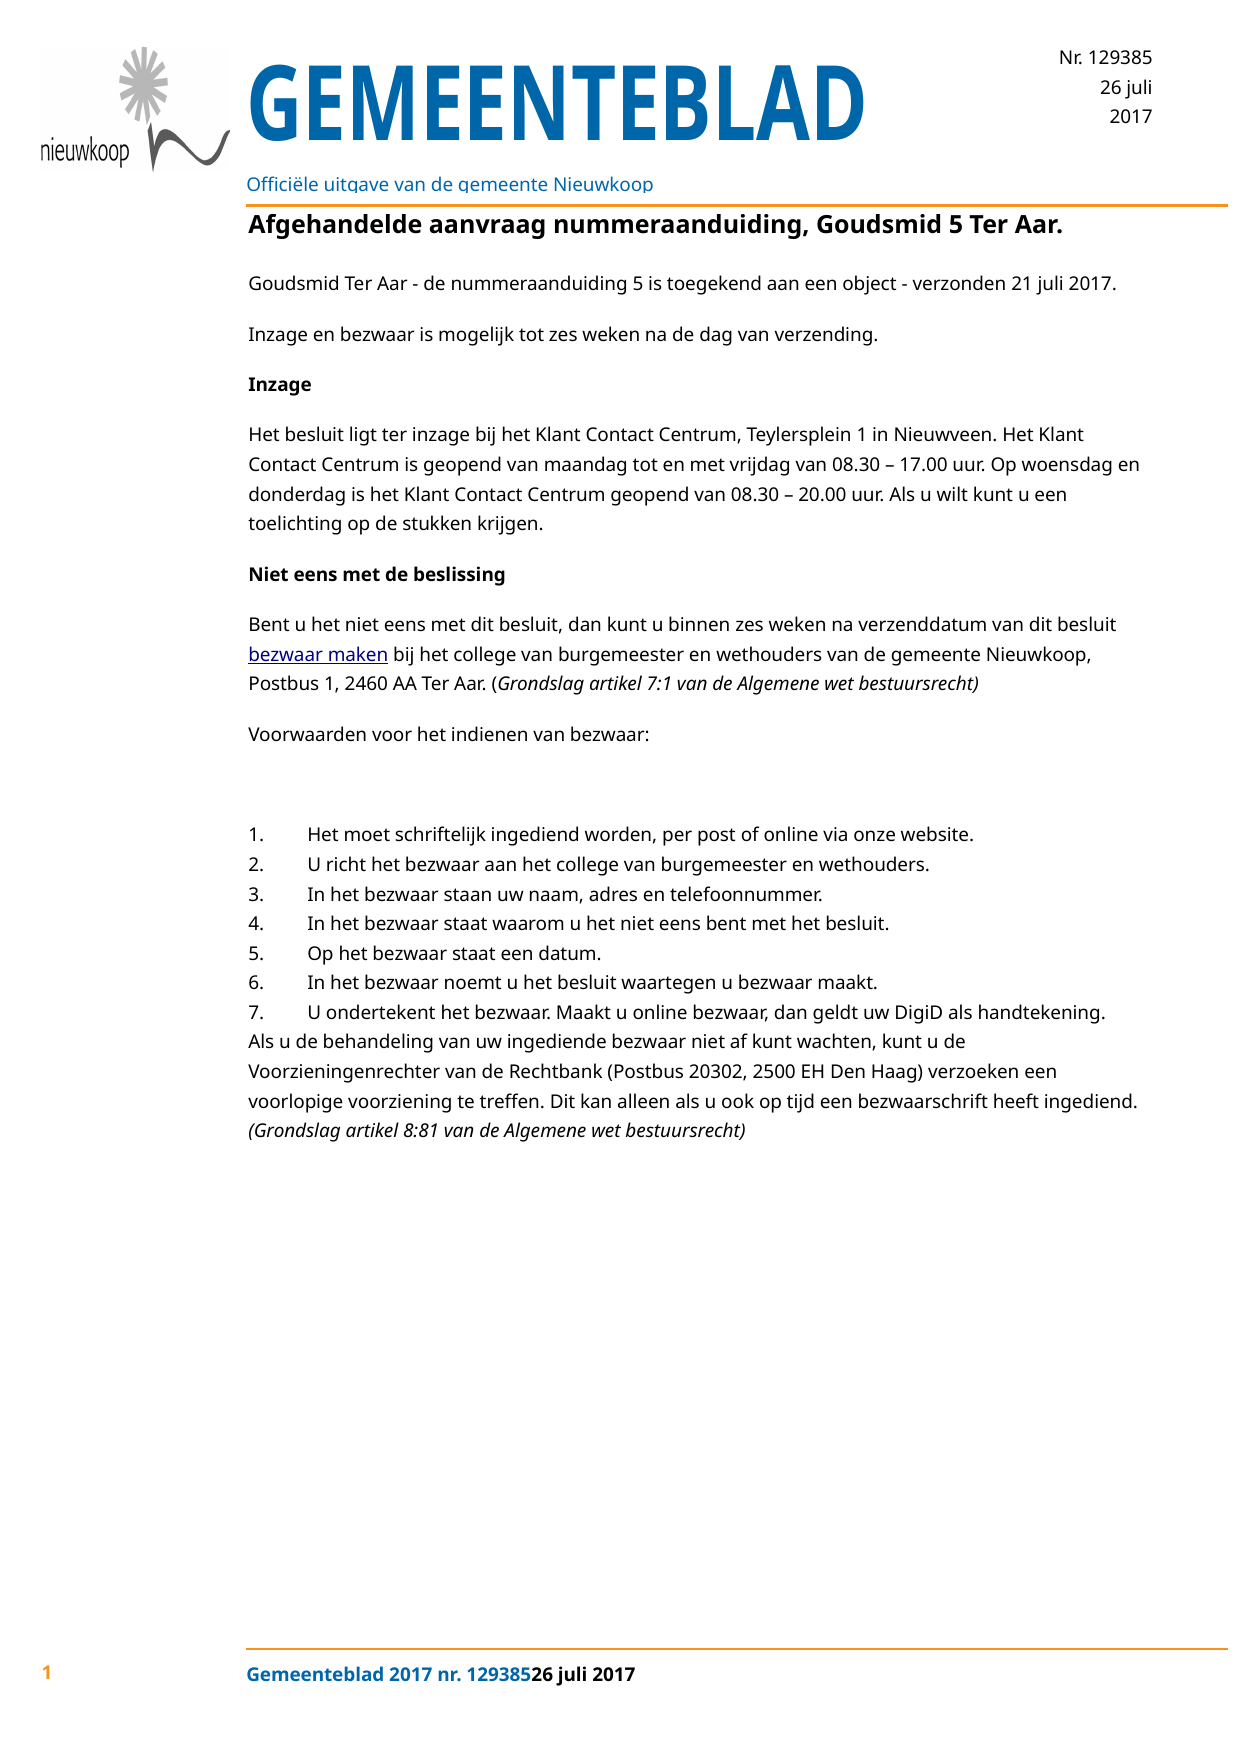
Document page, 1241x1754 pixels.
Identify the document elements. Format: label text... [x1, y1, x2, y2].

text Inzage en bezwaar is mogelijk tot zes weken na de dag van verzending. [248, 321, 1152, 346]
text Als u de behandeling van uw ingediende bezwaar niet af kunt wachten, kunt u de Voorzieningenrechter van de Rechtbank (Postbus 20302, 2500 EH Den Haag) verzoeken een voorlopige voorziening te treffen. Dit kan alleen als u ook op tijd een bezwaarschrift heeft ingediend. (Grondslag artikel 8:81 van de Algemene wet bestuursrecht) [248, 1029, 1152, 1143]
list U ondertekent het bezwaar. Maakt u online bezwaar, dan geldt uw DigiD als handtekening. [248, 999, 1152, 1025]
list In het bezwaar staan uw naam, adres en telefoonnummer. [248, 881, 1152, 906]
text Afgehandelde aanvraag nummeraanduiding, Goudsmid 5 Ter Aar. [248, 207, 1152, 241]
list In het bezwaar noemt u het besluit waartegen u bezwaar maakt. [248, 969, 1152, 995]
list Het moet schriftelijk ingediend worden, per post of online via onze website. [248, 822, 1152, 847]
text Inzage [248, 371, 1152, 397]
text Goudsmid Ter Aar - de nummeraanduiding 5 is toegekend aan een object - verzonden 21 juli 2017. [248, 270, 1152, 296]
list Op het bezwaar staat een datum. [248, 940, 1152, 966]
list In het bezwaar staat waarom u het niet eens bent met het besluit. [248, 910, 1152, 936]
list U richt het bezwaar aan het college van burgemeester en wethouders. [248, 851, 1152, 877]
text Het besluit ligt ter inzage bij het Klant Contact Centrum, Teylersplein 1 in Nieuwveen. Het Klant Contact Centrum is geopend van maandag tot en met vrijdag van 08.30 – 17.00 uur. Op woensdag en donderdag is het Klant Contact Centrum geopend van 08.30 – 20.00 uur. Als u wilt kunt u een toelichting op de stukken krijgen. [248, 422, 1152, 536]
text Niet eens met de beslissing [248, 561, 1152, 586]
text Voorwaarden voor het indienen van bezwaar: [248, 721, 1152, 746]
text Bent u het niet eens met dit besluit, dan kunt u binnen zes weken na verzenddatum van dit besluit bezwaar maken bij het college van burgemeester en wethouders van de gemeente Nieuwkoop, Postbus 1, 2460 AA Ter Aar. (Grondslag artikel 7:1 van de Algemene wet bestuursrecht) [248, 611, 1152, 696]
picture [41, 47, 231, 172]
